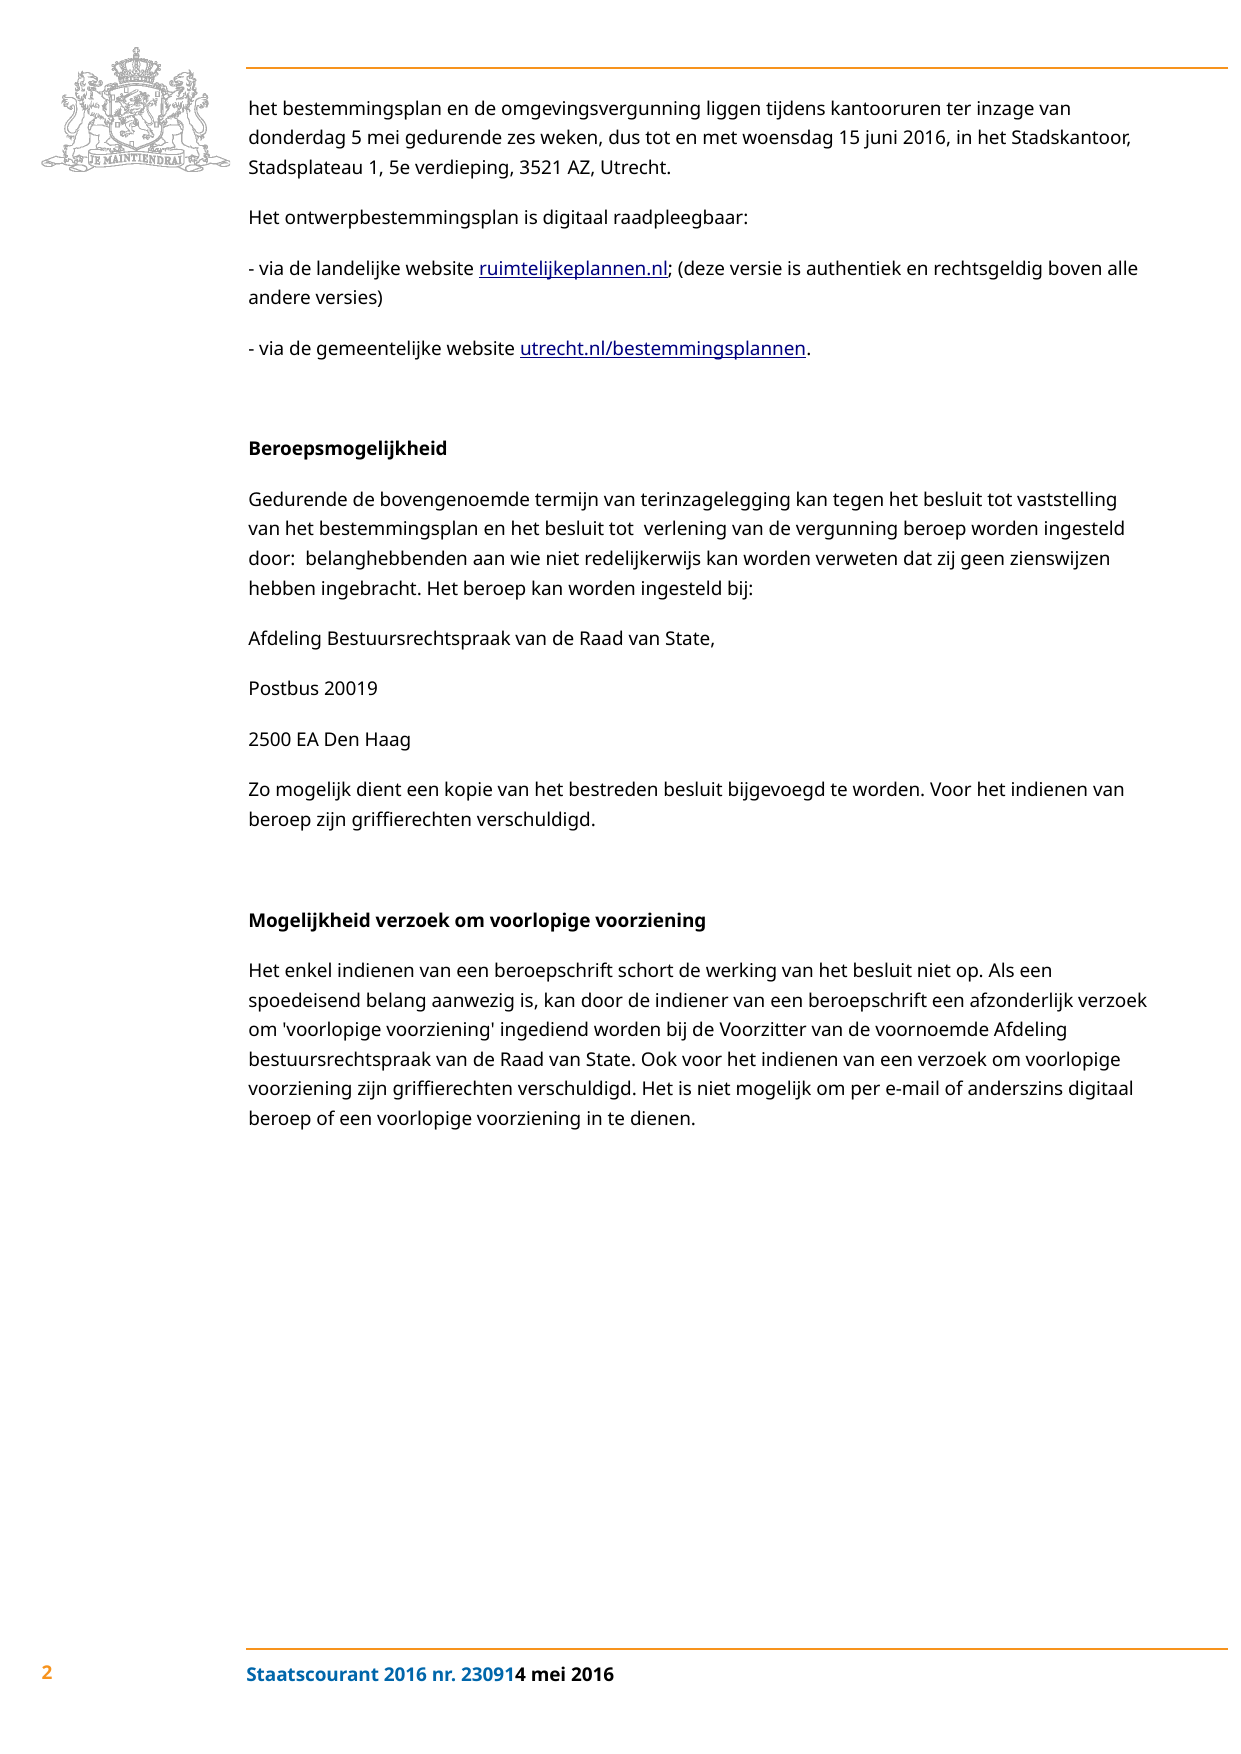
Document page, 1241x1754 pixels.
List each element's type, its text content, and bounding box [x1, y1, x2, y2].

text 2500 EA Den Haag [248, 726, 1152, 752]
text Afdeling Bestuursrechtspraak van de Raad van State, [248, 625, 1152, 651]
text - via de landelijke website ruimtelijkeplannen.nl; (deze versie is authentiek en rechtsgeldig boven alle andere versies) [248, 255, 1152, 310]
text Mogelijkheid verzoek om voorlopige voorziening [248, 907, 1152, 933]
picture [41, 47, 231, 172]
text - via de gemeentelijke website utrecht.nl/bestemmingsplannen. [248, 335, 1152, 361]
text Het enkel indienen van een beroepschrift schort de werking van het besluit niet op. Als een spoedeisend belang aanwezig is, kan door de indiener van een beroepschrift een afzonderlijk verzoek om 'voorlopige voorziening' ingediend worden bij de Voorzitter van de voornoemde Afdeling bestuursrechtspraak van de Raad van State. Ook voor het indienen van een verzoek om voorlopige voorziening zijn griffierechten verschuldigd. Het is niet mogelijk om per e-mail of anderszins digitaal beroep of een voorlopige voorziening in te dienen. [248, 957, 1152, 1131]
text Beroepsmogelijkheid [248, 436, 1152, 461]
text Postbus 20019 [248, 676, 1152, 701]
text Zo mogelijk dient een kopie van het bestreden besluit bijgevoegd te worden. Voor het indienen van beroep zijn griffierechten verschuldigd. [248, 776, 1152, 832]
text Gedurende de bovengenoemde termijn van terinzagelegging kan tegen het besluit tot vaststelling van het bestemmingsplan en het besluit tot verlening van de vergunning beroep worden ingesteld door: belanghebbenden aan wie niet redelijkerwijs kan worden verweten dat zij geen zienswijzen hebben ingebracht. Het beroep kan worden ingesteld bij: [248, 486, 1152, 601]
text het bestemmingsplan en de omgevingsvergunning liggen tijdens kantooruren ter inzage van donderdag 5 mei gedurende zes weken, dus tot en met woensdag 15 juni 2016, in het Stadskantoor, Stadsplateau 1, 5e verdieping, 3521 AZ, Utrecht. [248, 95, 1152, 180]
text Het ontwerpbestemmingsplan is digitaal raadpleegbaar: [248, 204, 1152, 230]
